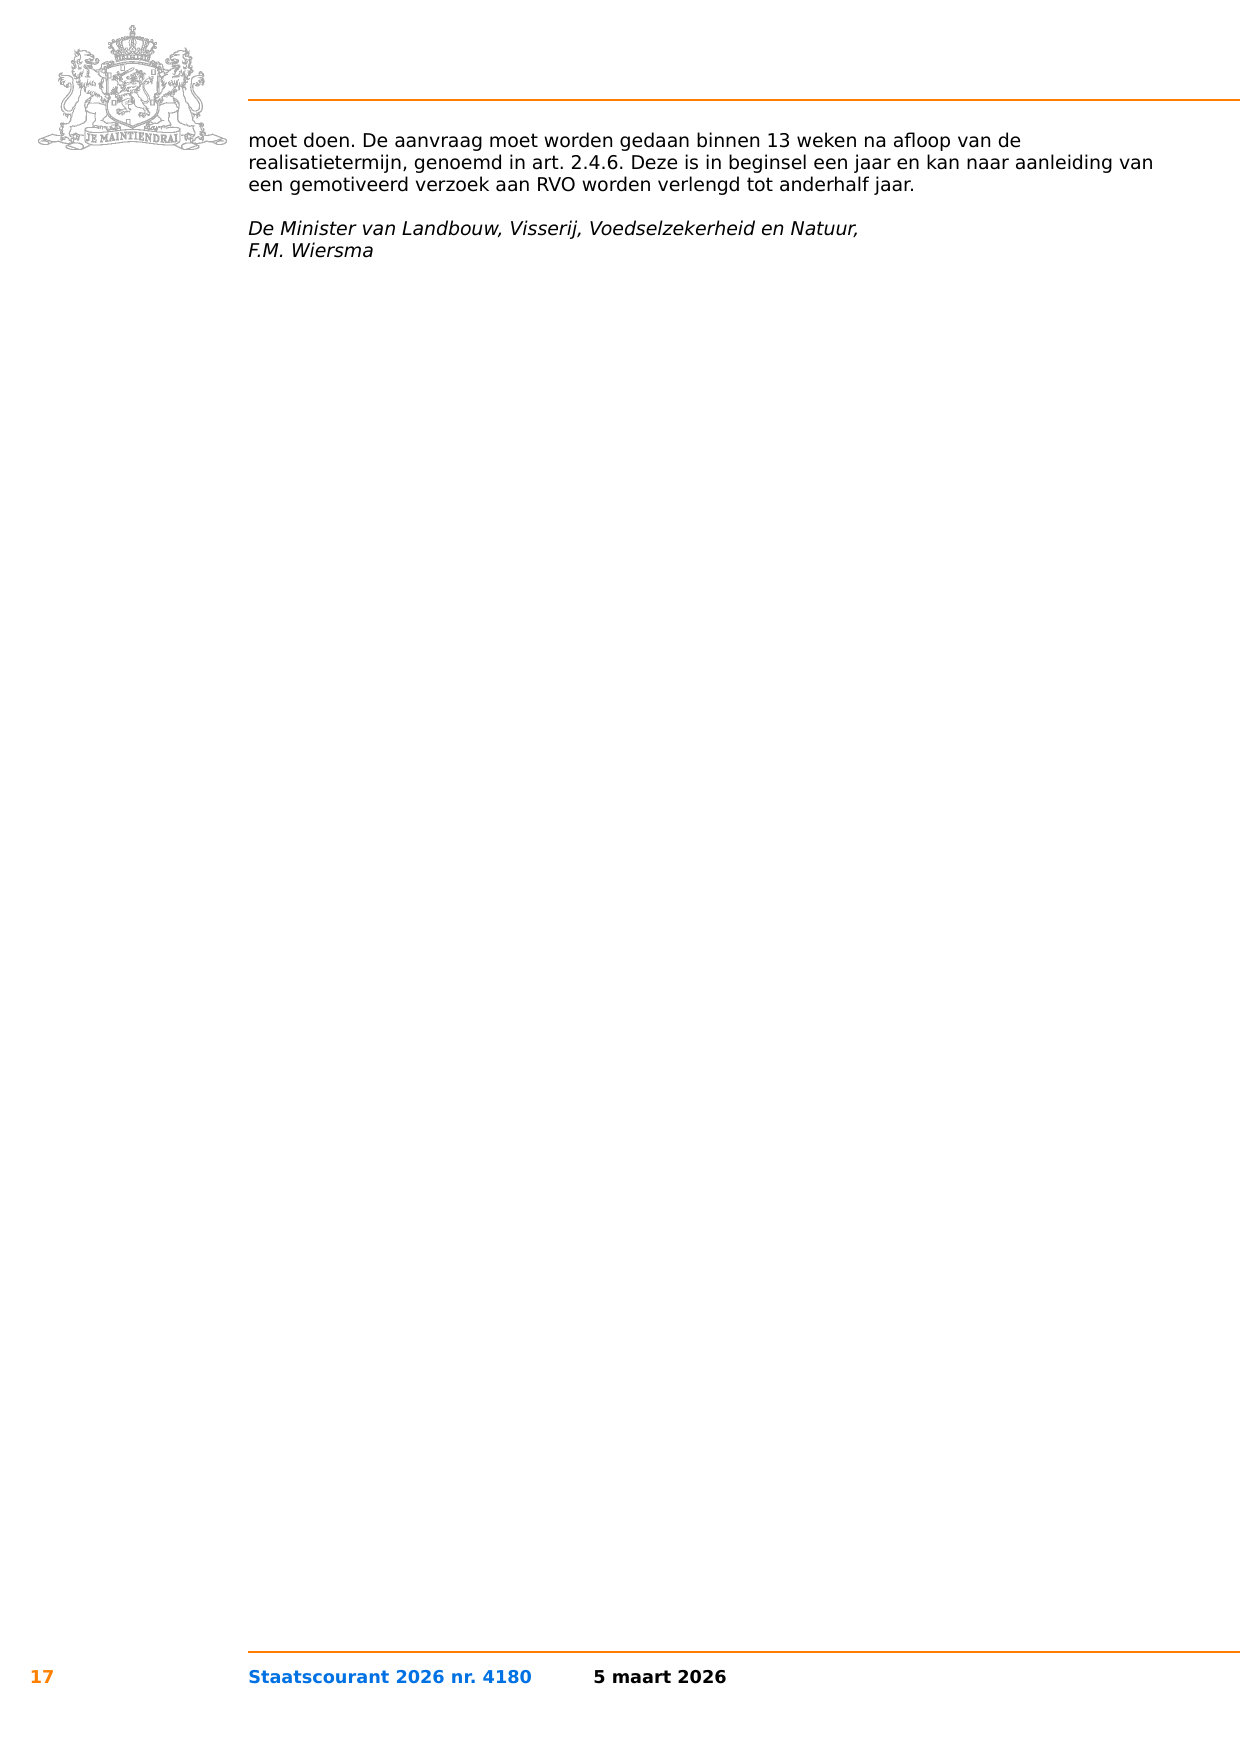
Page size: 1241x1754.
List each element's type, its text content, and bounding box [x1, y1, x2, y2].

text De Minister van Landbouw, Visserij, Voedselzekerheid en Natuur, F.M. Wiersma [248, 218, 1163, 262]
picture [38, 25, 227, 150]
text moet doen. De aanvraag moet worden gedaan binnen 13 weken na afloop van de realisatietermijn, genoemd in art. 2.4.6. Deze is in beginsel een jaar en kan naar aanleiding van een gemotiveerd verzoek aan RVO worden verlengd tot anderhalf jaar. [248, 130, 1163, 196]
